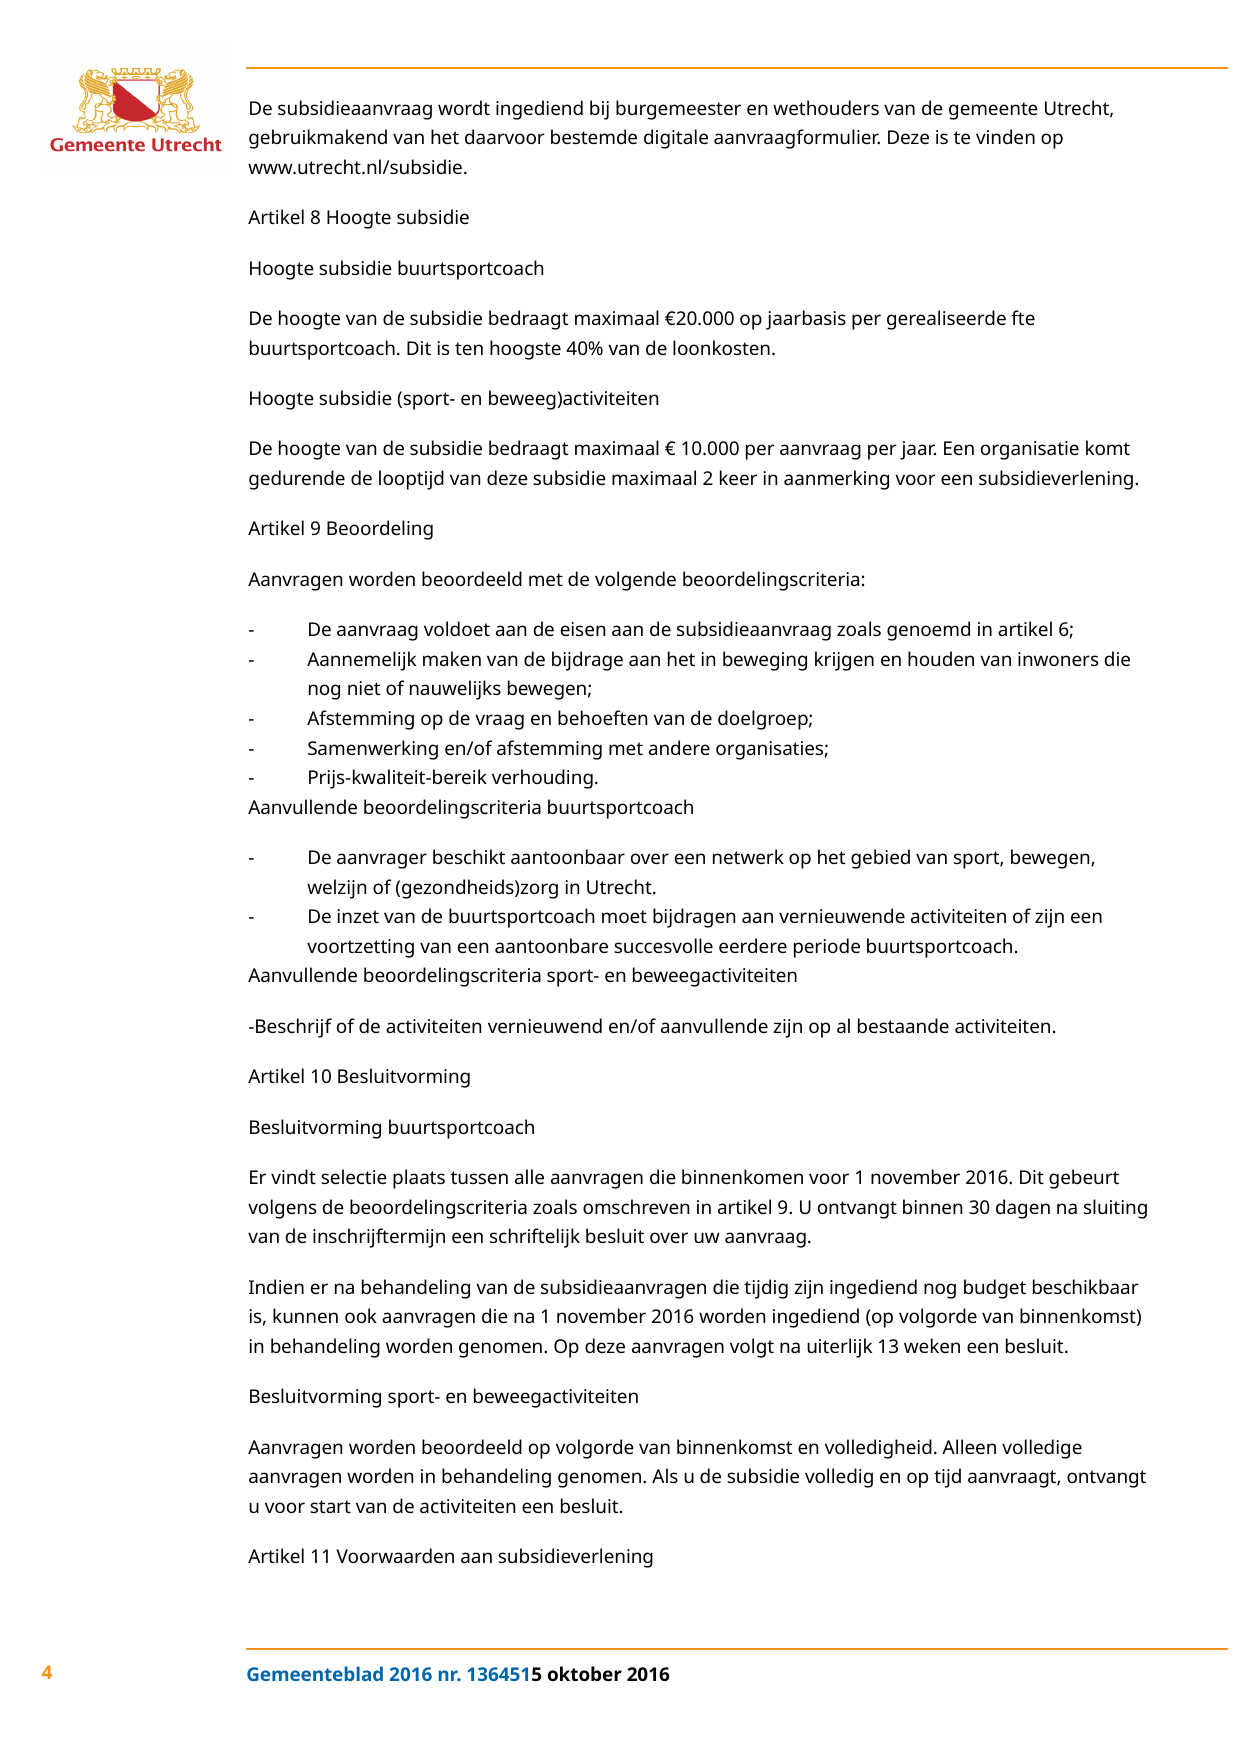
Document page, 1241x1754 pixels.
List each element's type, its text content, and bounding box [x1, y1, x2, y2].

text Besluitvorming sport- en beweegactiviteiten [248, 1383, 1152, 1409]
text -Beschrijf of de activiteiten vernieuwend en/of aanvullende zijn op al bestaande activiteiten. [248, 1013, 1152, 1039]
list De inzet van de buurtsportcoach moet bijdragen aan vernieuwende activiteiten of zijn een voortzetting van een aantoonbare succesvolle eerdere periode buurtsportcoach. [248, 903, 1152, 959]
text Aanvullende beoordelingscriteria sport- en beweegactiviteiten [248, 963, 1152, 988]
text Hoogte subsidie buurtsportcoach [248, 255, 1152, 281]
list Aannemelijk maken van de bijdrage aan het in beweging krijgen en houden van inwoners die nog niet of nauwelijks bewegen; [248, 646, 1152, 701]
text De hoogte van de subsidie bedraagt maximaal € 10.000 per aanvraag per jaar. Een organisatie komt gedurende de looptijd van deze subsidie maximaal 2 keer in aanmerking voor een subsidieverlening. [248, 436, 1152, 491]
text Aanvragen worden beoordeeld met de volgende beoordelingscriteria: [248, 566, 1152, 592]
list Samenwerking en/of afstemming met andere organisaties; [248, 735, 1152, 761]
picture [41, 47, 231, 172]
text Artikel 8 Hoogte subsidie [248, 204, 1152, 230]
list Prijs-kwaliteit-bereik verhouding. [248, 764, 1152, 790]
list Afstemming op de vraag en behoeften van de doelgroep; [248, 705, 1152, 731]
text Aanvullende beoordelingscriteria buurtsportcoach [248, 794, 1152, 820]
text Er vindt selectie plaats tussen alle aanvragen die binnenkomen voor 1 november 2016. Dit gebeurt volgens de beoordelingscriteria zoals omschreven in artikel 9. U ontvangt binnen 30 dagen na sluiting van de inschrijftermijn een schriftelijk besluit over uw aanvraag. [248, 1164, 1152, 1249]
text De hoogte van de subsidie bedraagt maximaal €20.000 op jaarbasis per gerealiseerde fte buurtsportcoach. Dit is ten hoogste 40% van de loonkosten. [248, 305, 1152, 361]
text De subsidieaanvraag wordt ingediend bij burgemeester en wethouders van de gemeente Utrecht, gebruikmakend van het daarvoor bestemde digitale aanvraagformulier. Deze is te vinden op www.utrecht.nl/subsidie. [248, 95, 1152, 180]
list De aanvraag voldoet aan de eisen aan de subsidieaanvraag zoals genoemd in artikel 6; [248, 616, 1152, 642]
text Artikel 9 Beoordeling [248, 516, 1152, 541]
text Indien er na behandeling van de subsidieaanvragen die tijdig zijn ingediend nog budget beschikbaar is, kunnen ook aanvragen die na 1 november 2016 worden ingediend (op volgorde van binnenkomst) in behandeling worden genomen. Op deze aanvragen volgt na uiterlijk 13 weken een besluit. [248, 1274, 1152, 1359]
text Besluitvorming buurtsportcoach [248, 1114, 1152, 1140]
list De aanvrager beschikt aantoonbaar over een netwerk op het gebied van sport, bewegen, welzijn of (gezondheids)zorg in Utrecht. [248, 844, 1152, 900]
text Hoogte subsidie (sport- en beweeg)activiteiten [248, 385, 1152, 411]
text Artikel 11 Voorwaarden aan subsidieverlening [248, 1543, 1152, 1569]
text Artikel 10 Besluitvorming [248, 1063, 1152, 1089]
text Aanvragen worden beoordeeld op volgorde van binnenkomst en volledigheid. Alleen volledige aanvragen worden in behandeling genomen. Als u de subsidie volledig en op tijd aanvraagt, ontvangt u voor start van de activiteiten een besluit. [248, 1434, 1152, 1519]
